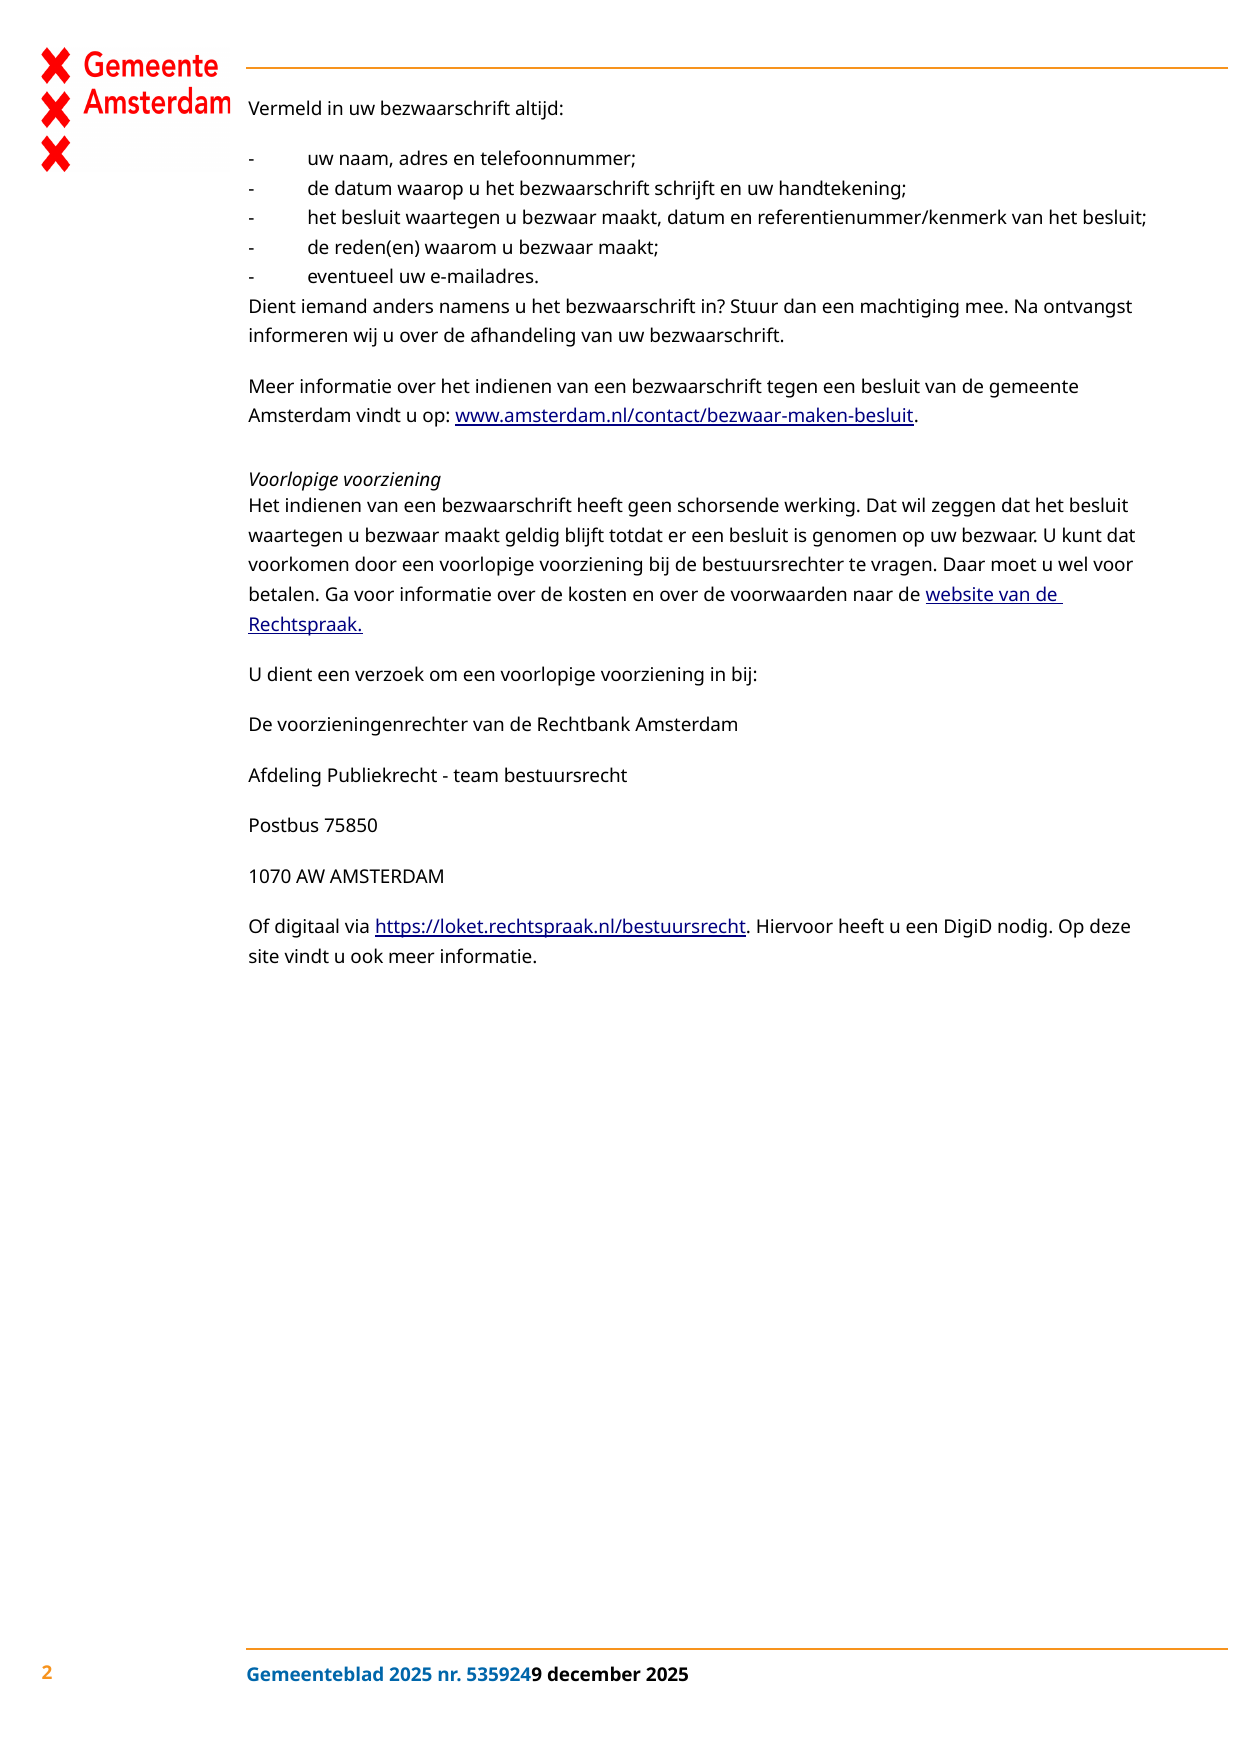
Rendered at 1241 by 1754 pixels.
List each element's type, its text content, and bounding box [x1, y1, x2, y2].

text Dient iemand anders namens u het bezwaarschrift in? Stuur dan een machtiging mee. Na ontvangst informeren wij u over de afhandeling van uw bezwaarschrift. [248, 293, 1152, 348]
text Voorlopige voorziening [248, 467, 1152, 492]
text 1070 AW AMSTERDAM [248, 863, 1152, 888]
text Of digitaal via https://loket.rechtspraak.nl/bestuursrecht. Hiervoor heeft u een DigiD nodig. Op deze site vindt u ook meer informatie. [248, 913, 1152, 968]
list het besluit waartegen u bezwaar maakt, datum en referentienummer/kenmerk van het besluit; [248, 204, 1152, 230]
picture [41, 47, 231, 172]
text Afdeling Publiekrecht - team bestuursrecht [248, 762, 1152, 788]
text Het indienen van een bezwaarschrift heeft geen schorsende werking. Dat wil zeggen dat het besluit waartegen u bezwaar maakt geldig blijft totdat er een besluit is genomen op uw bezwaar. U kunt dat voorkomen door een voorlopige voorziening bij de bestuursrechter te vragen. Daar moet u wel voor betalen. Ga voor informatie over de kosten en over de voorwaarden naar de website van de Rechtspraak. [248, 492, 1152, 636]
text Meer informatie over het indienen van een bezwaarschrift tegen een besluit van de gemeente Amsterdam vindt u op: www.amsterdam.nl/contact/bezwaar-maken-besluit. [248, 373, 1152, 428]
text Vermeld in uw bezwaarschrift altijd: [248, 95, 1152, 121]
list de reden(en) waarom u bezwaar maakt; [248, 234, 1152, 260]
text Postbus 75850 [248, 812, 1152, 838]
text U dient een verzoek om een voorlopige voorziening in bij: [248, 661, 1152, 687]
text De voorzieningenrechter van de Rechtbank Amsterdam [248, 712, 1152, 737]
list de datum waarop u het bezwaarschrift schrijft en uw handtekening; [248, 175, 1152, 201]
list uw naam, adres en telefoonnummer; [248, 145, 1152, 171]
list eventueel uw e-mailadres. [248, 263, 1152, 289]
